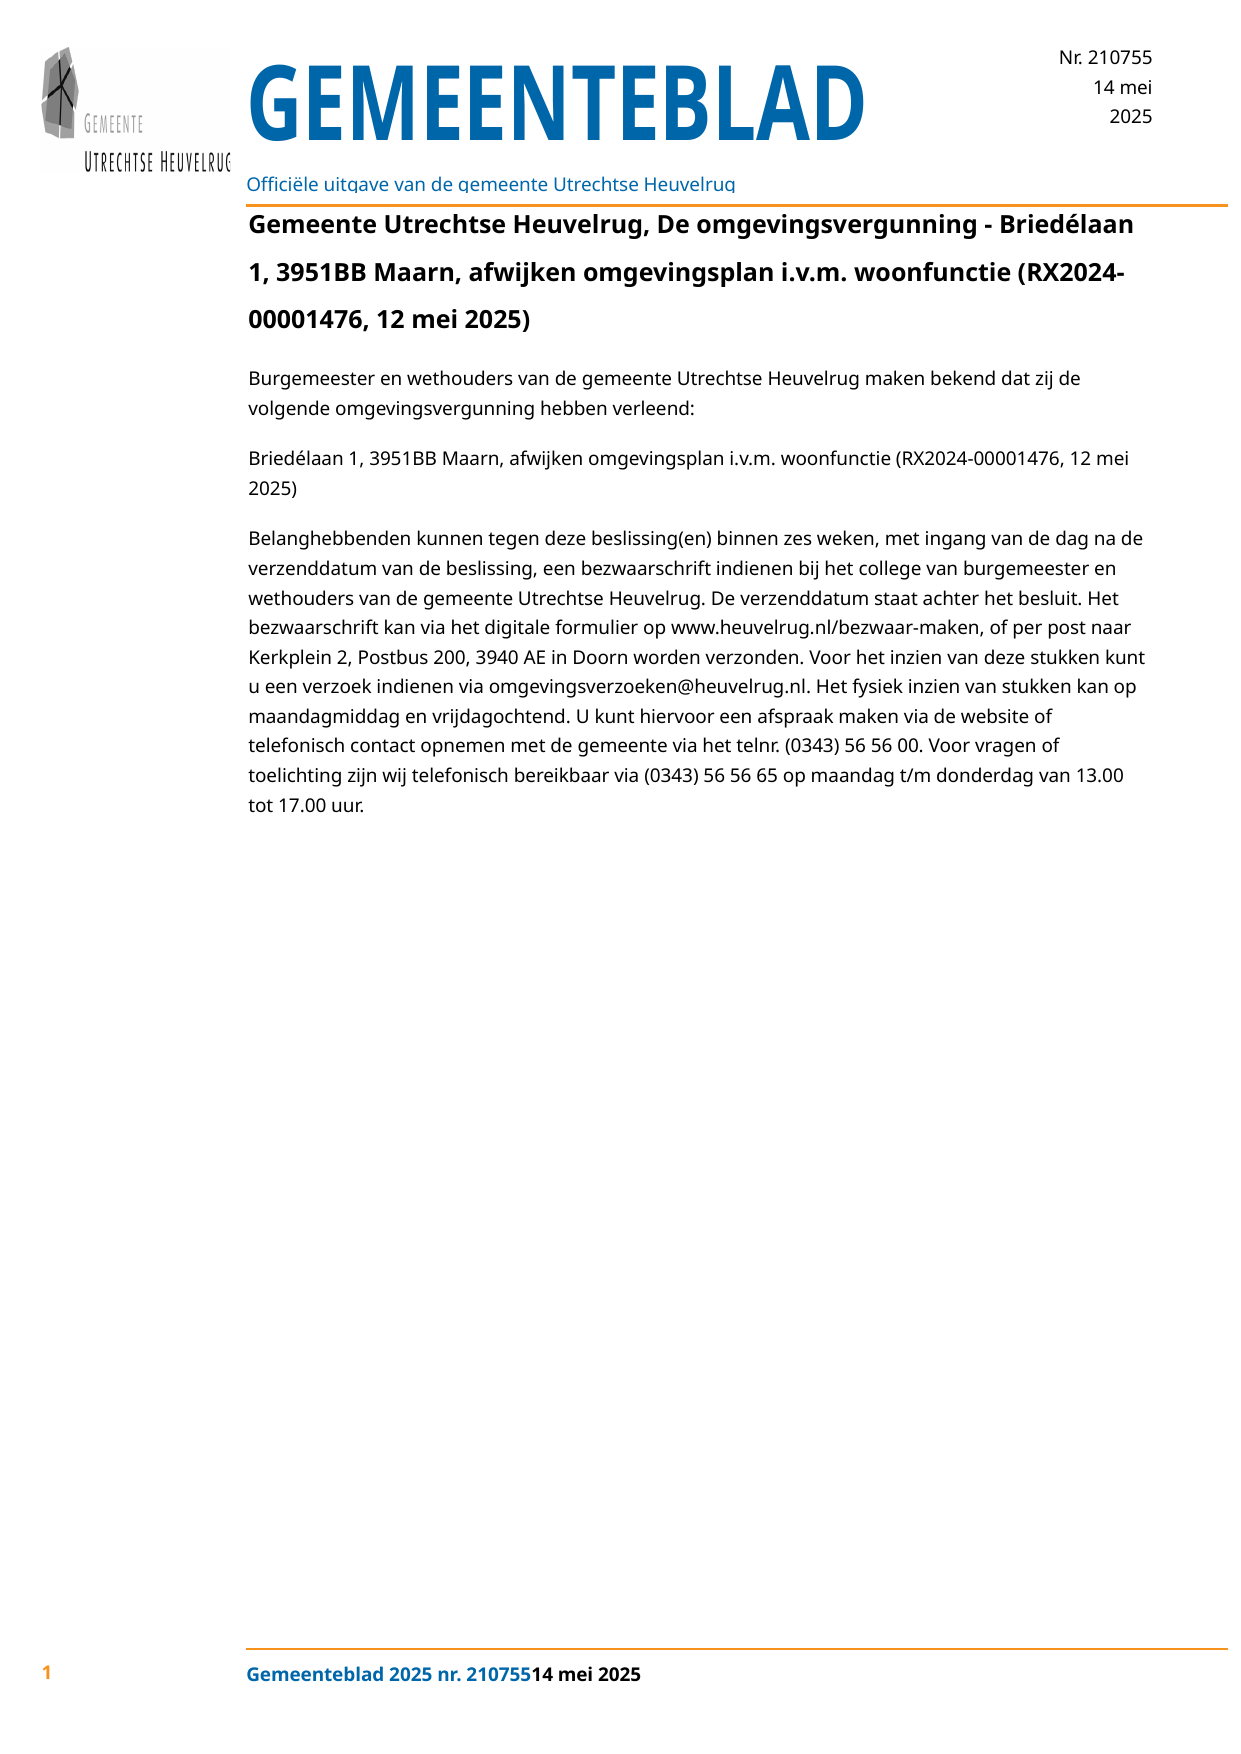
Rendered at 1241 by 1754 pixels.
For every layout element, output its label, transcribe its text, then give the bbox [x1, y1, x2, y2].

picture [41, 47, 231, 172]
text Gemeente Utrechtse Heuvelrug, De omgevingsvergunning - Briedélaan 1, 3951BB Maarn, afwijken omgevingsplan i.v.m. woonfunctie (RX2024-00001476, 12 mei 2025) [248, 207, 1152, 336]
text Briedélaan 1, 3951BB Maarn, afwijken omgevingsplan i.v.m. woonfunctie (RX2024-00001476, 12 mei 2025) [248, 446, 1152, 501]
text Belanghebbenden kunnen tegen deze beslissing(en) binnen zes weken, met ingang van de dag na de verzenddatum van de beslissing, een bezwaarschrift indienen bij het college van burgemeester en wethouders van de gemeente Utrechtse Heuvelrug. De verzenddatum staat achter het besluit. Het bezwaarschrift kan via het digitale formulier op www.heuvelrug.nl/bezwaar-maken, of per post naar Kerkplein 2, Postbus 200, 3940 AE in Doorn worden verzonden. Voor het inzien van deze stukken kunt u een verzoek indienen via omgevingsverzoeken@heuvelrug.nl. Het fysiek inzien van stukken kan op maandagmiddag en vrijdagochtend. U kunt hiervoor een afspraak maken via de website of telefonisch contact opnemen met de gemeente via het telnr. (0343) 56 56 00. Voor vragen of toelichting zijn wij telefonisch bereikbaar via (0343) 56 56 65 op maandag t/m donderdag van 13.00 tot 17.00 uur. [248, 526, 1152, 817]
text Burgemeester en wethouders van de gemeente Utrechtse Heuvelrug maken bekend dat zij de volgende omgevingsvergunning hebben verleend: [248, 366, 1152, 421]
